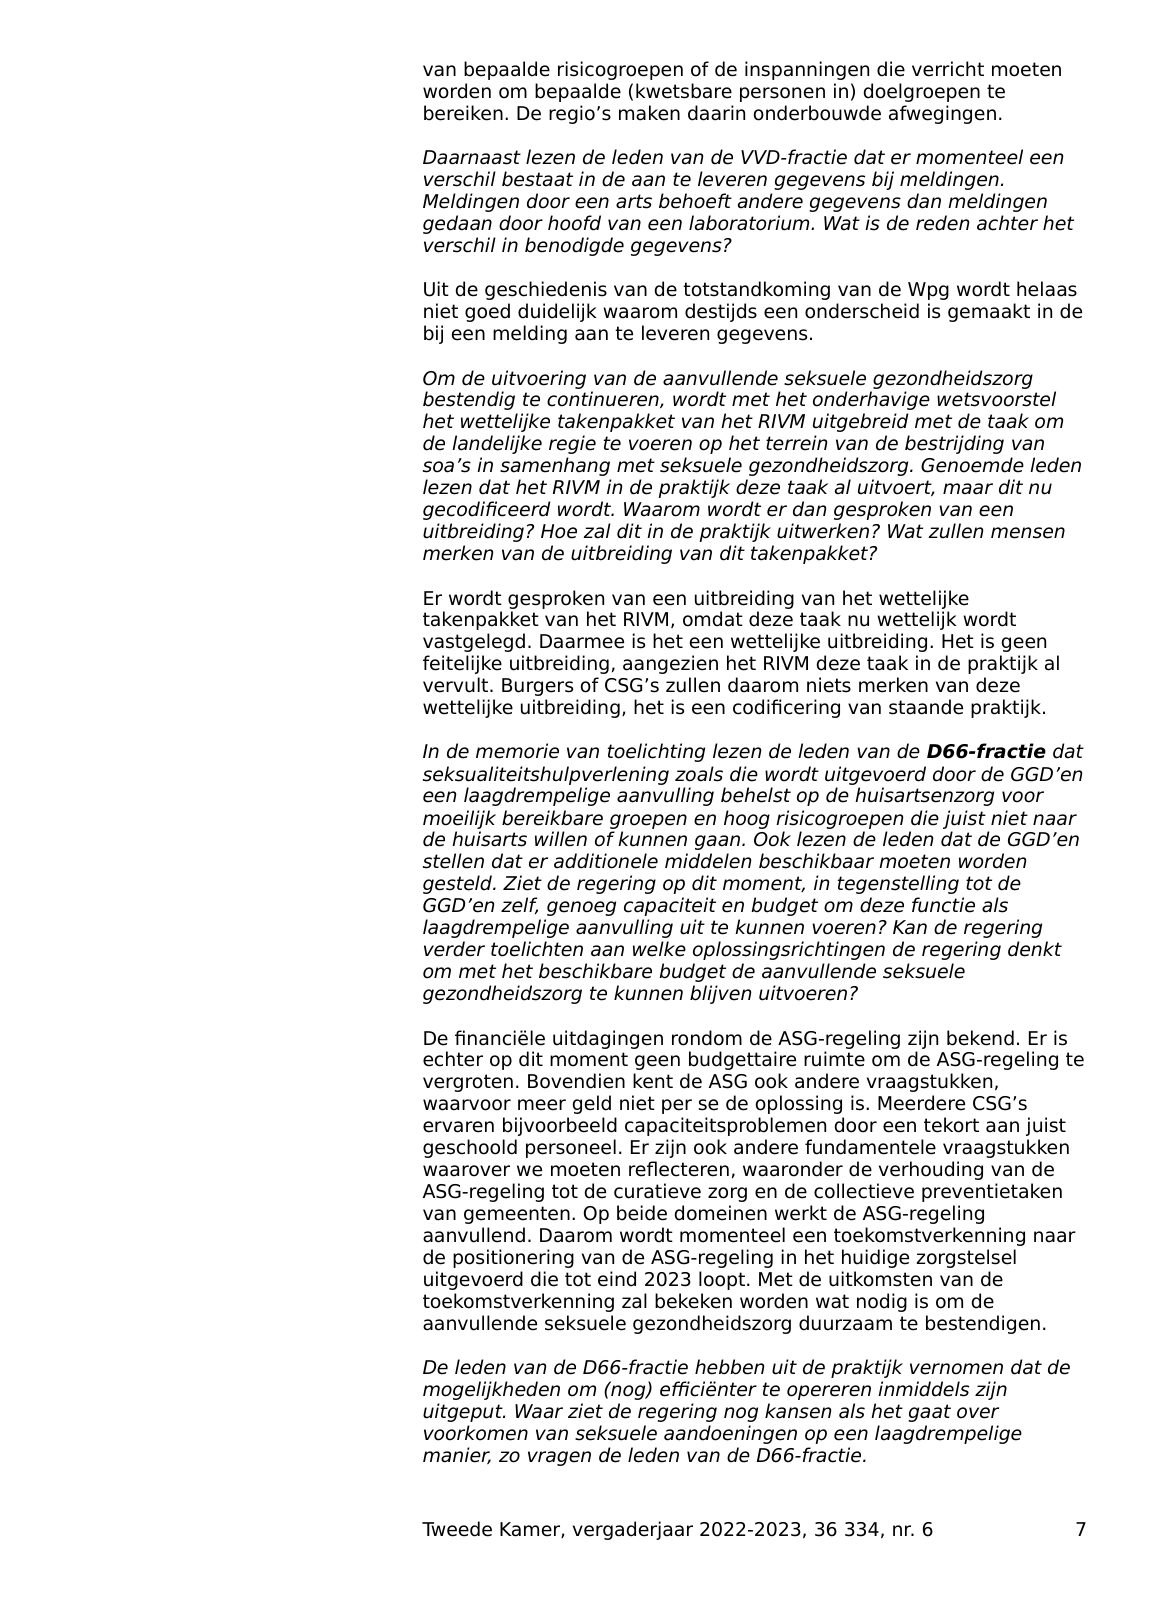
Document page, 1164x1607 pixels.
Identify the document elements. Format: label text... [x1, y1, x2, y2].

text In de memorie van toelichting lezen de leden van de D66-fractie dat seksualiteitshulpverlening zoals die wordt uitgevoerd door de GGD’en een laagdrempelige aanvulling behelst op de huisartsenzorg voor moeilijk bereikbare groepen en hoog risicogroepen die juist niet naar de huisarts willen of kunnen gaan. Ook lezen de leden dat de GGD’en stellen dat er additionele middelen beschikbaar moeten worden gesteld. Ziet de regering op dit moment, in tegenstelling tot de GGD’en zelf, genoeg capaciteit en budget om deze functie als laagdrempelige aanvulling uit te kunnen voeren? Kan de regering verder toelichten aan welke oplossingsrichtingen de regering denkt om met het beschikbare budget de aanvullende seksuele gezondheidszorg te kunnen blijven uitvoeren? [422, 741, 1087, 1005]
text De financiële uitdagingen rondom de ASG-regeling zijn bekend. Er is echter op dit moment geen budgettaire ruimte om de ASG-regeling te vergroten. Bovendien kent de ASG ook andere vraagstukken, waarvoor meer geld niet per se de oplossing is. Meerdere CSG’s ervaren bijvoorbeeld capaciteitsproblemen door een tekort aan juist geschoold personeel. Er zijn ook andere fundamentele vraagstukken waarover we moeten reflecteren, waaronder de verhouding van de ASG-regeling tot de curatieve zorg en de collectieve preventietaken van gemeenten. Op beide domeinen werkt de ASG-regeling aanvullend. Daarom wordt momenteel een toekomstverkenning naar de positionering van de ASG-regeling in het huidige zorgstelsel uitgevoerd die tot eind 2023 loopt. Met de uitkomsten van de toekomstverkenning zal bekeken worden wat nodig is om de aanvullende seksuele gezondheidszorg duurzaam te bestendigen. [422, 1027, 1087, 1335]
text van bepaalde risicogroepen of de inspanningen die verricht moeten worden om bepaalde (kwetsbare personen in) doelgroepen te bereiken. De regio’s maken daarin onderbouwde afwegingen. [422, 59, 1087, 125]
text Om de uitvoering van de aanvullende seksuele gezondheidszorg bestendig te continueren, wordt met het onderhavige wetsvoorstel het wettelijke takenpakket van het RIVM uitgebreid met de taak om de landelijke regie te voeren op het terrein van de bestrijding van soa’s in samenhang met seksuele gezondheidszorg. Genoemde leden lezen dat het RIVM in de praktijk deze taak al uitvoert, maar dit nu gecodificeerd wordt. Waarom wordt er dan gesproken van een uitbreiding? Hoe zal dit in de praktijk uitwerken? Wat zullen mensen merken van de uitbreiding van dit takenpakket? [422, 367, 1087, 565]
text Er wordt gesproken van een uitbreiding van het wettelijke takenpakket van het RIVM, omdat deze taak nu wettelijk wordt vastgelegd. Daarmee is het een wettelijke uitbreiding. Het is geen feitelijke uitbreiding, aangezien het RIVM deze taak in de praktijk al vervult. Burgers of CSG’s zullen daarom niets merken van deze wettelijke uitbreiding, het is een codificering van staande praktijk. [422, 587, 1087, 719]
text Uit de geschiedenis van de totstandkoming van de Wpg wordt helaas niet goed duidelijk waarom destijds een onderscheid is gemaakt in de bij een melding aan te leveren gegevens. [422, 279, 1087, 345]
text De leden van de D66-fractie hebben uit de praktijk vernomen dat de mogelijkheden om (nog) efficiënter te opereren inmiddels zijn uitgeput. Waar ziet de regering nog kansen als het gaat over voorkomen van seksuele aandoeningen op een laagdrempelige manier, zo vragen de leden van de D66-fractie. [422, 1357, 1087, 1467]
text Daarnaast lezen de leden van de VVD-fractie dat er momenteel een verschil bestaat in de aan te leveren gegevens bij meldingen. Meldingen door een arts behoeft andere gegevens dan meldingen gedaan door hoofd van een laboratorium. Wat is de reden achter het verschil in benodigde gegevens? [422, 147, 1087, 257]
